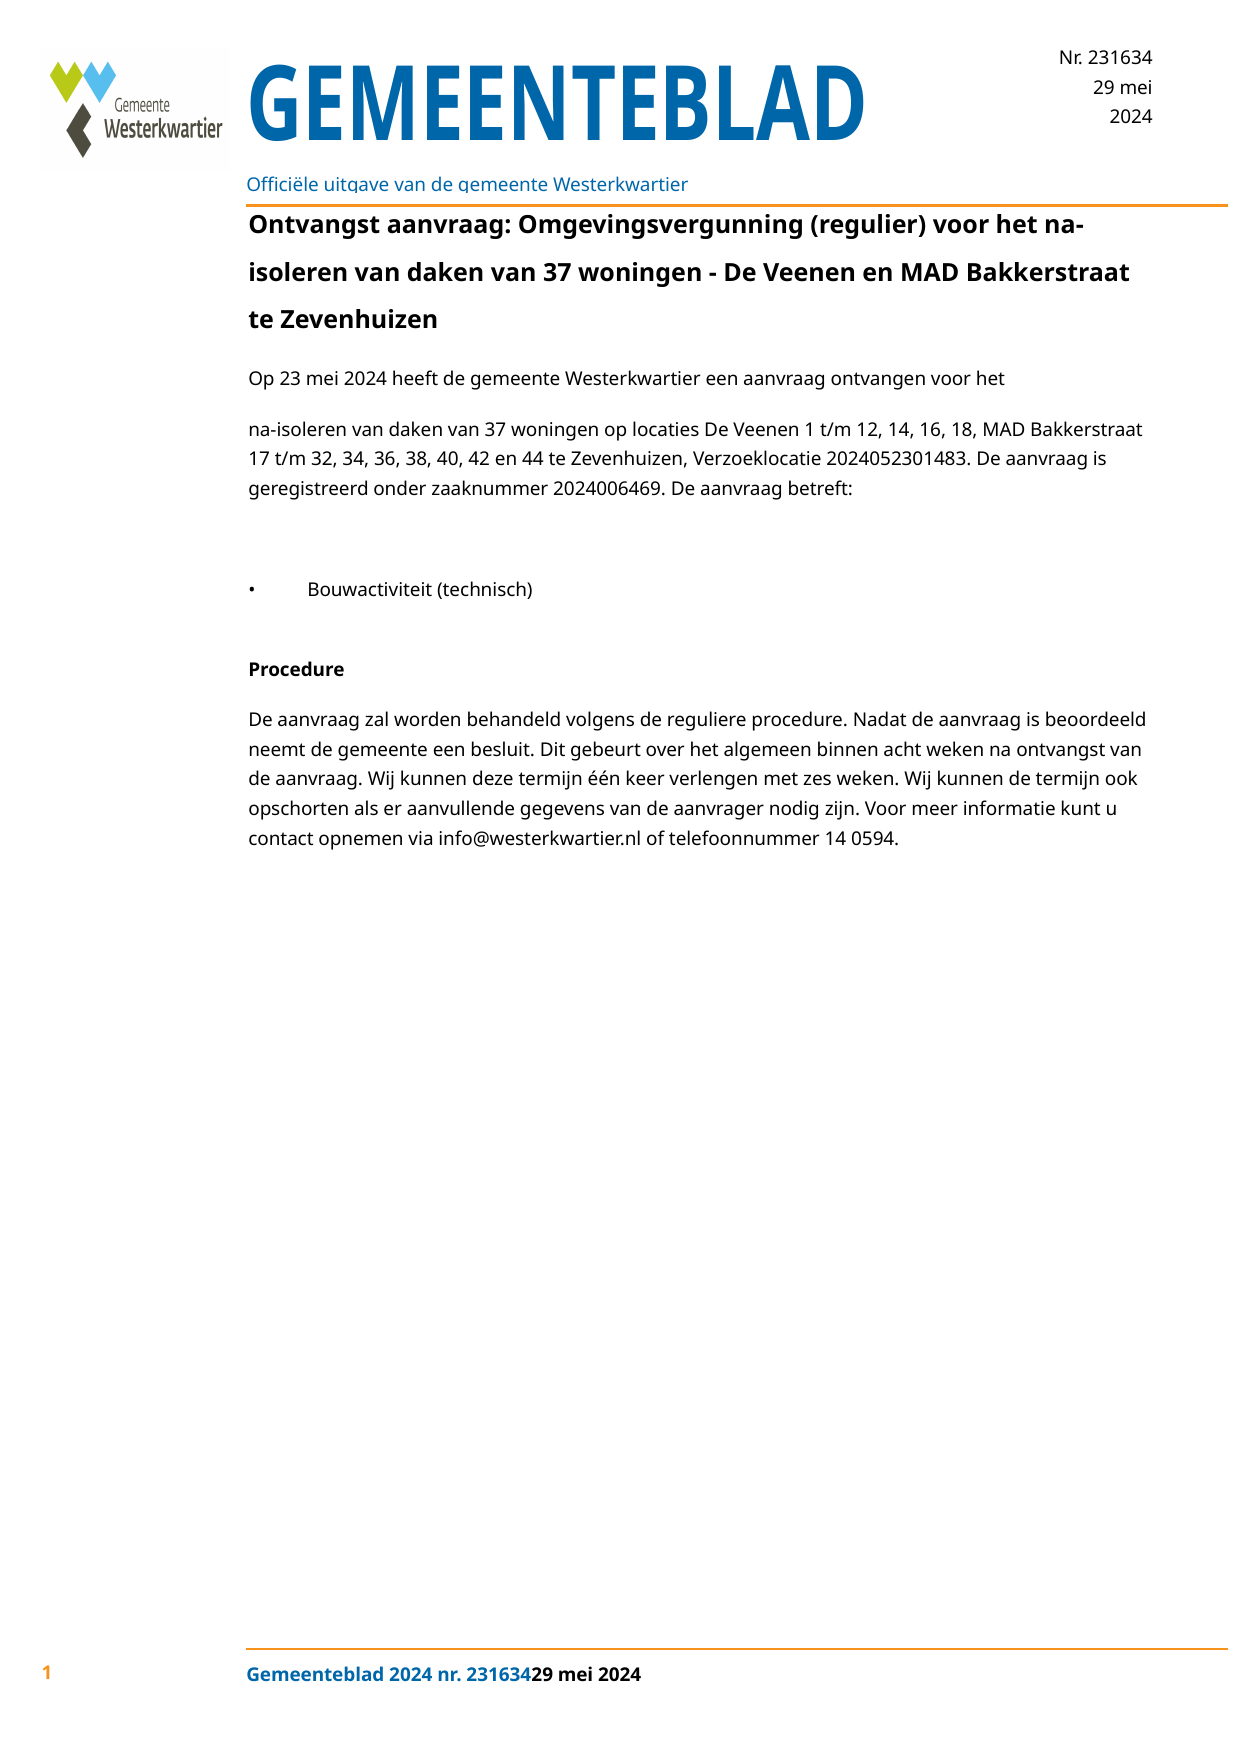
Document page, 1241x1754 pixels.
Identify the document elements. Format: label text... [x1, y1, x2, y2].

picture [41, 47, 231, 172]
text De aanvraag zal worden behandeld volgens de reguliere procedure. Nadat de aanvraag is beoordeeld neemt de gemeente een besluit. Dit gebeurt over het algemeen binnen acht weken na ontvangst van de aanvraag. Wij kunnen deze termijn één keer verlengen met zes weken. Wij kunnen de termijn ook opschorten als er aanvullende gegevens van de aanvrager nodig zijn. Voor meer informatie kunt u contact opnemen via info@westerkwartier.nl of telefoonnummer 14 0594. [248, 706, 1152, 850]
text Ontvangst aanvraag: Omgevingsvergunning (regulier) voor het na-isoleren van daken van 37 woningen - De Veenen en MAD Bakkerstraat te Zevenhuizen [248, 207, 1152, 336]
list Bouwactiviteit (technisch) [248, 576, 1152, 602]
text Op 23 mei 2024 heeft de gemeente Westerkwartier een aanvraag ontvangen voor het [248, 366, 1152, 391]
text na-isoleren van daken van 37 woningen op locaties De Veenen 1 t/m 12, 14, 16, 18, MAD Bakkerstraat 17 t/m 32, 34, 36, 38, 40, 42 en 44 te Zevenhuizen, Verzoeklocatie 2024052301483. De aanvraag is geregistreerd onder zaaknummer 2024006469. De aanvraag betreft: [248, 416, 1152, 501]
text Procedure [248, 656, 1152, 682]
